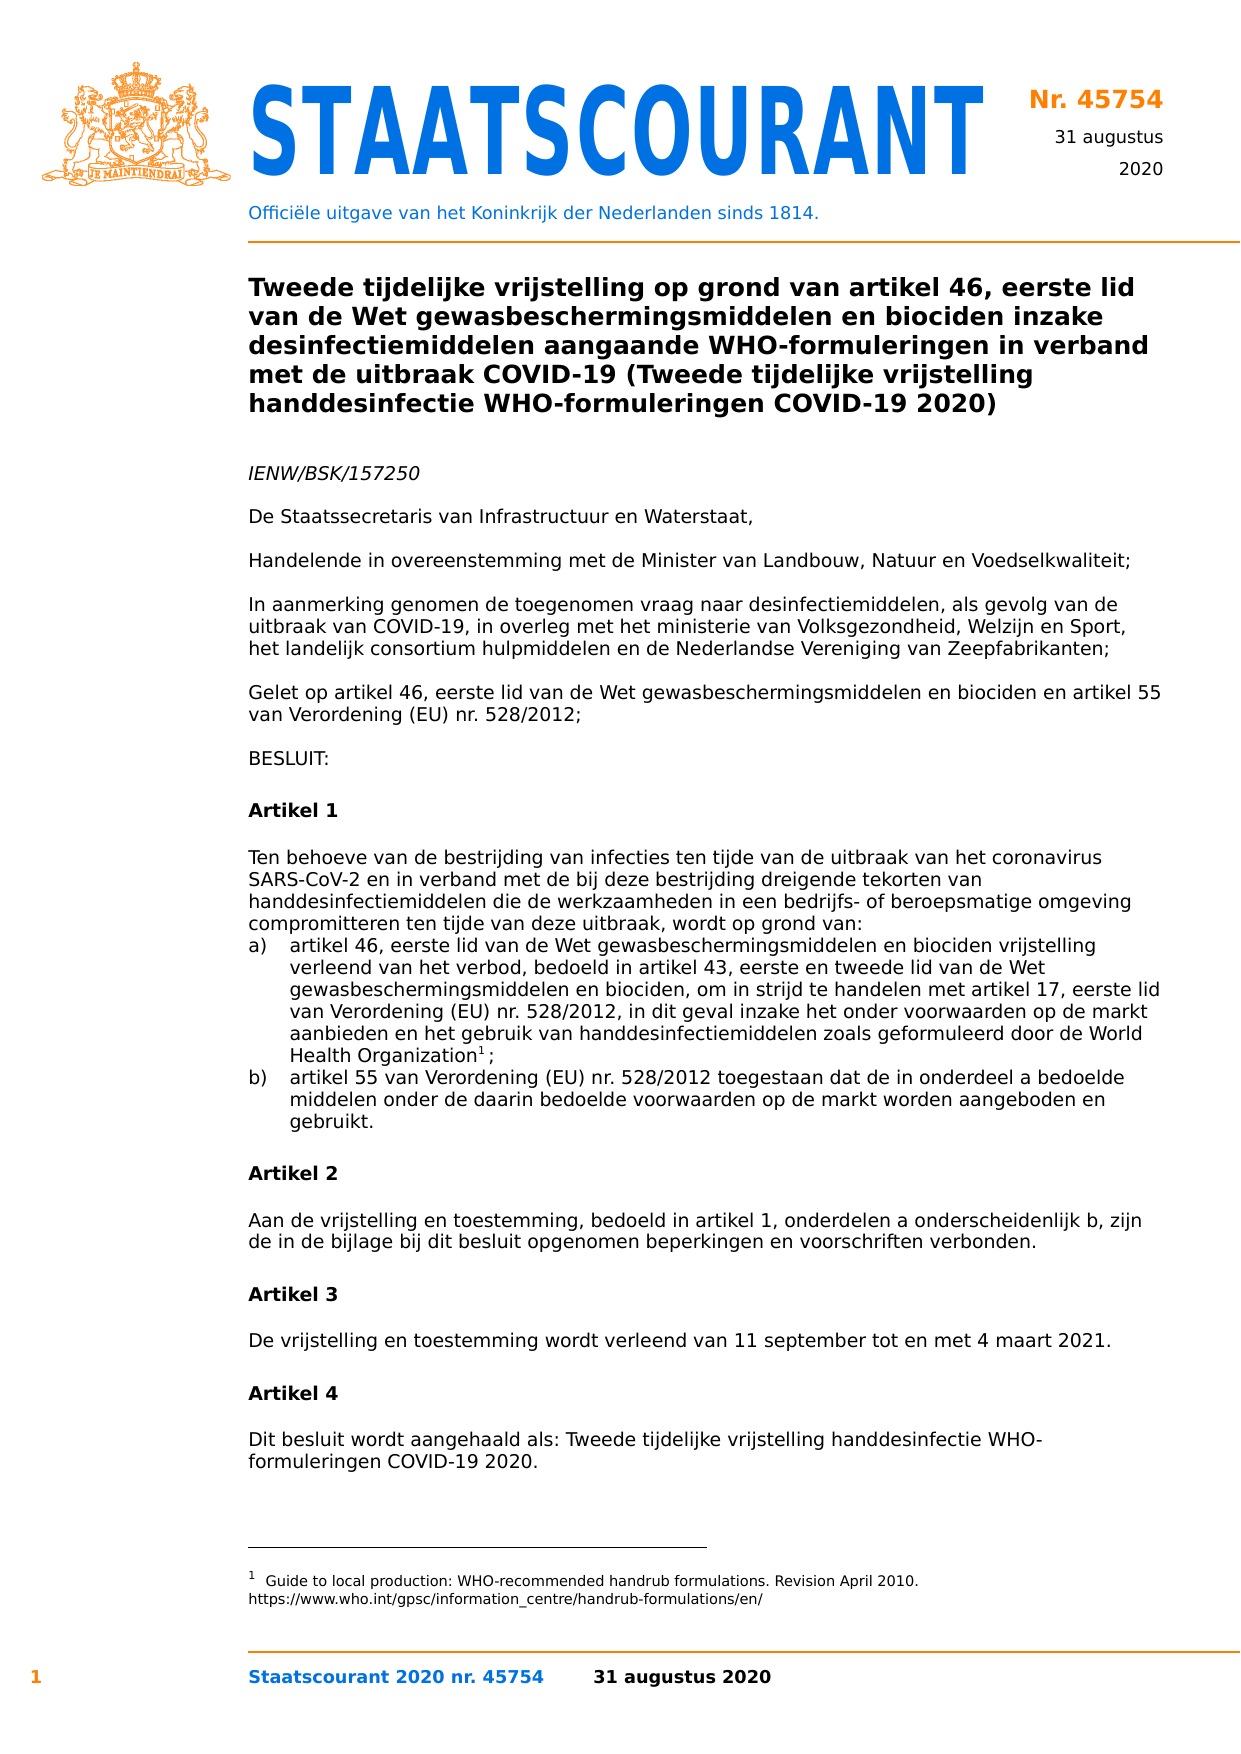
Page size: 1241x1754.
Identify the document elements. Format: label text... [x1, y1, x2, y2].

text BESLUIT: [248, 748, 1163, 770]
text De Staatssecretaris van Infrastructuur en Waterstaat, [248, 506, 1163, 528]
picture [41, 62, 231, 186]
text b) artikel 55 van Verordening (EU) nr. 528/2012 toegestaan dat de in onderdeel a bedoelde middelen onder de daarin bedoelde voorwaarden op de markt worden aangeboden en gebruikt. [248, 1067, 1163, 1132]
text Dit besluit wordt aangehaald als: Tweede tijdelijke vrijstelling handdesinfectie WHO-formuleringen COVID-19 2020. [248, 1429, 1163, 1473]
subtitle Artikel 4 [248, 1382, 1163, 1404]
text https://www.who.int/gpsc/information_centre/handrub-formulations/en/ [248, 1591, 1163, 1608]
subtitle Tweede tijdelijke vrijstelling op grond van artikel 46, eerste lid van de Wet gewasbeschermingsmiddelen en biociden inzake desinfectiemiddelen aangaande WHO-formuleringen in verband met de uitbraak COVID-19 (Tweede tijdelijke vrijstelling handdesinfectie WHO-formuleringen COVID-19 2020) [248, 273, 1163, 419]
table_header STAATSCOURANT [248, 62, 998, 203]
table_cell Officiële uitgave van het Koninkrijk der Nederlanden sinds 1814. [248, 203, 1240, 241]
table_cell 2020 [998, 153, 1240, 203]
table_header Nr. 45754 [998, 62, 1240, 121]
subtitle Artikel 1 [248, 800, 1163, 822]
text Gelet op artikel 46, eerste lid van de Wet gewasbeschermingsmiddelen en biociden en artikel 55 van Verordening (EU) nr. 528/2012; [248, 682, 1163, 726]
table_header [25, 62, 248, 241]
text a) artikel 46, eerste lid van de Wet gewasbeschermingsmiddelen en biociden vrijstelling verleend van het verbod, bedoeld in artikel 43, eerste en tweede lid van de Wet gewasbeschermingsmiddelen en biociden, om in strijd te handelen met artikel 17, eerste lid van Verordening (EU) nr. 528/2012, in dit geval inzake het onder voorwaarden op de markt aanbieden en het gebruik van handdesinfectiemiddelen zoals geformuleerd door de World Health Organization; [248, 935, 1163, 1067]
table_cell 31 augustus [998, 121, 1240, 153]
text Aan de vrijstelling en toestemming, bedoeld in artikel 1, onderdelen a onderscheidenlijk b, zijn de in de bijlage bij dit besluit opgenomen beperkingen en voorschriften verbonden. [248, 1209, 1163, 1253]
text De vrijstelling en toestemming wordt verleend van 11 september tot en met 4 maart 2021. [248, 1330, 1163, 1352]
subtitle Artikel 3 [248, 1283, 1163, 1305]
text Ten behoeve van de bestrijding van infecties ten tijde van de uitbraak van het coronavirus SARS-CoV-2 en in verband met de bij deze bestrijding dreigende tekorten van handdesinfectiemiddelen die de werkzaamheden in een bedrijfs- of beroepsmatige omgeving compromitteren ten tijde van deze uitbraak, wordt op grond van: [248, 847, 1163, 935]
text In aanmerking genomen de toegenomen vraag naar desinfectiemiddelen, als gevolg van de uitbraak van COVID-19, in overleg met het ministerie van Volksgezondheid, Welzijn en Sport, het landelijk consortium hulpmiddelen en de Nederlandse Vereniging van Zeepfabrikanten; [248, 594, 1163, 660]
text IENW/BSK/157250 [248, 463, 1163, 484]
text Handelende in overeenstemming met de Minister van Landbouw, Natuur en Voedselkwaliteit; [248, 550, 1163, 572]
text Guide to local production: WHO-recommended handrub formulations. Revision April 2010. [248, 1569, 1163, 1591]
subtitle Artikel 2 [248, 1162, 1163, 1184]
